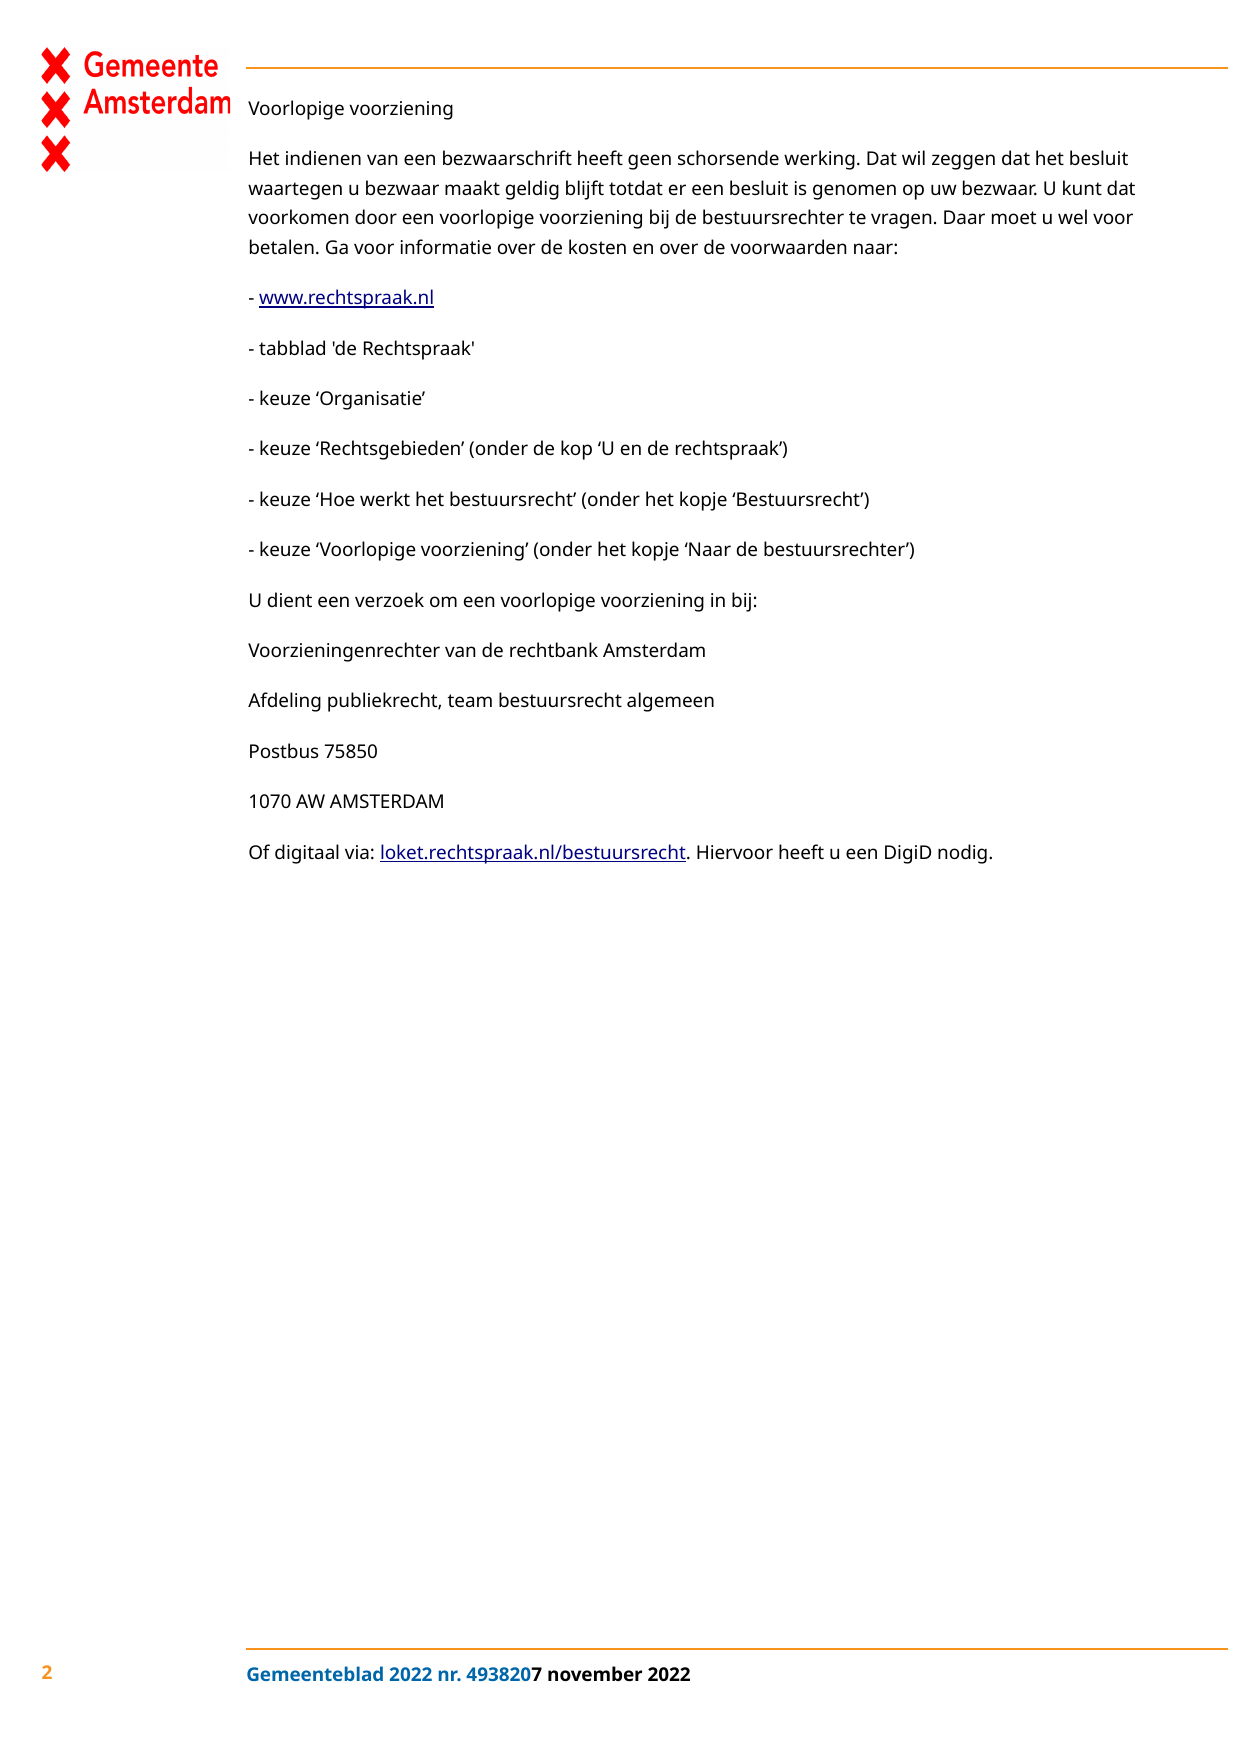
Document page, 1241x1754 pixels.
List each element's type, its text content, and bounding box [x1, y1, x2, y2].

text U dient een verzoek om een voorlopige voorziening in bij: [248, 587, 1152, 613]
text - keuze ‘Voorlopige voorziening’ (onder het kopje ‘Naar de bestuursrechter’) [248, 536, 1152, 562]
text Voorlopige voorziening [248, 95, 1152, 121]
text 1070 AW AMSTERDAM [248, 788, 1152, 814]
text - keuze ‘Hoe werkt het bestuursrecht’ (onder het kopje ‘Bestuursrecht’) [248, 486, 1152, 512]
text - tabblad 'de Rechtspraak' [248, 335, 1152, 361]
text Voorzieningenrechter van de rechtbank Amsterdam [248, 637, 1152, 663]
text Het indienen van een bezwaarschrift heeft geen schorsende werking. Dat wil zeggen dat het besluit waartegen u bezwaar maakt geldig blijft totdat er een besluit is genomen op uw bezwaar. U kunt dat voorkomen door een voorlopige voorziening bij de bestuursrechter te vragen. Daar moet u wel voor betalen. Ga voor informatie over de kosten en over de voorwaarden naar: [248, 145, 1152, 260]
text - www.rechtspraak.nl [248, 284, 1152, 310]
text Afdeling publiekrecht, team bestuursrecht algemeen [248, 688, 1152, 713]
text Of digitaal via: loket.rechtspraak.nl/bestuursrecht. Hiervoor heeft u een DigiD nodig. [248, 839, 1152, 865]
picture [41, 47, 231, 172]
text - keuze ‘Organisatie’ [248, 385, 1152, 411]
text - keuze ‘Rechtsgebieden’ (onder de kop ‘U en de rechtspraak’) [248, 436, 1152, 461]
text Postbus 75850 [248, 738, 1152, 764]
